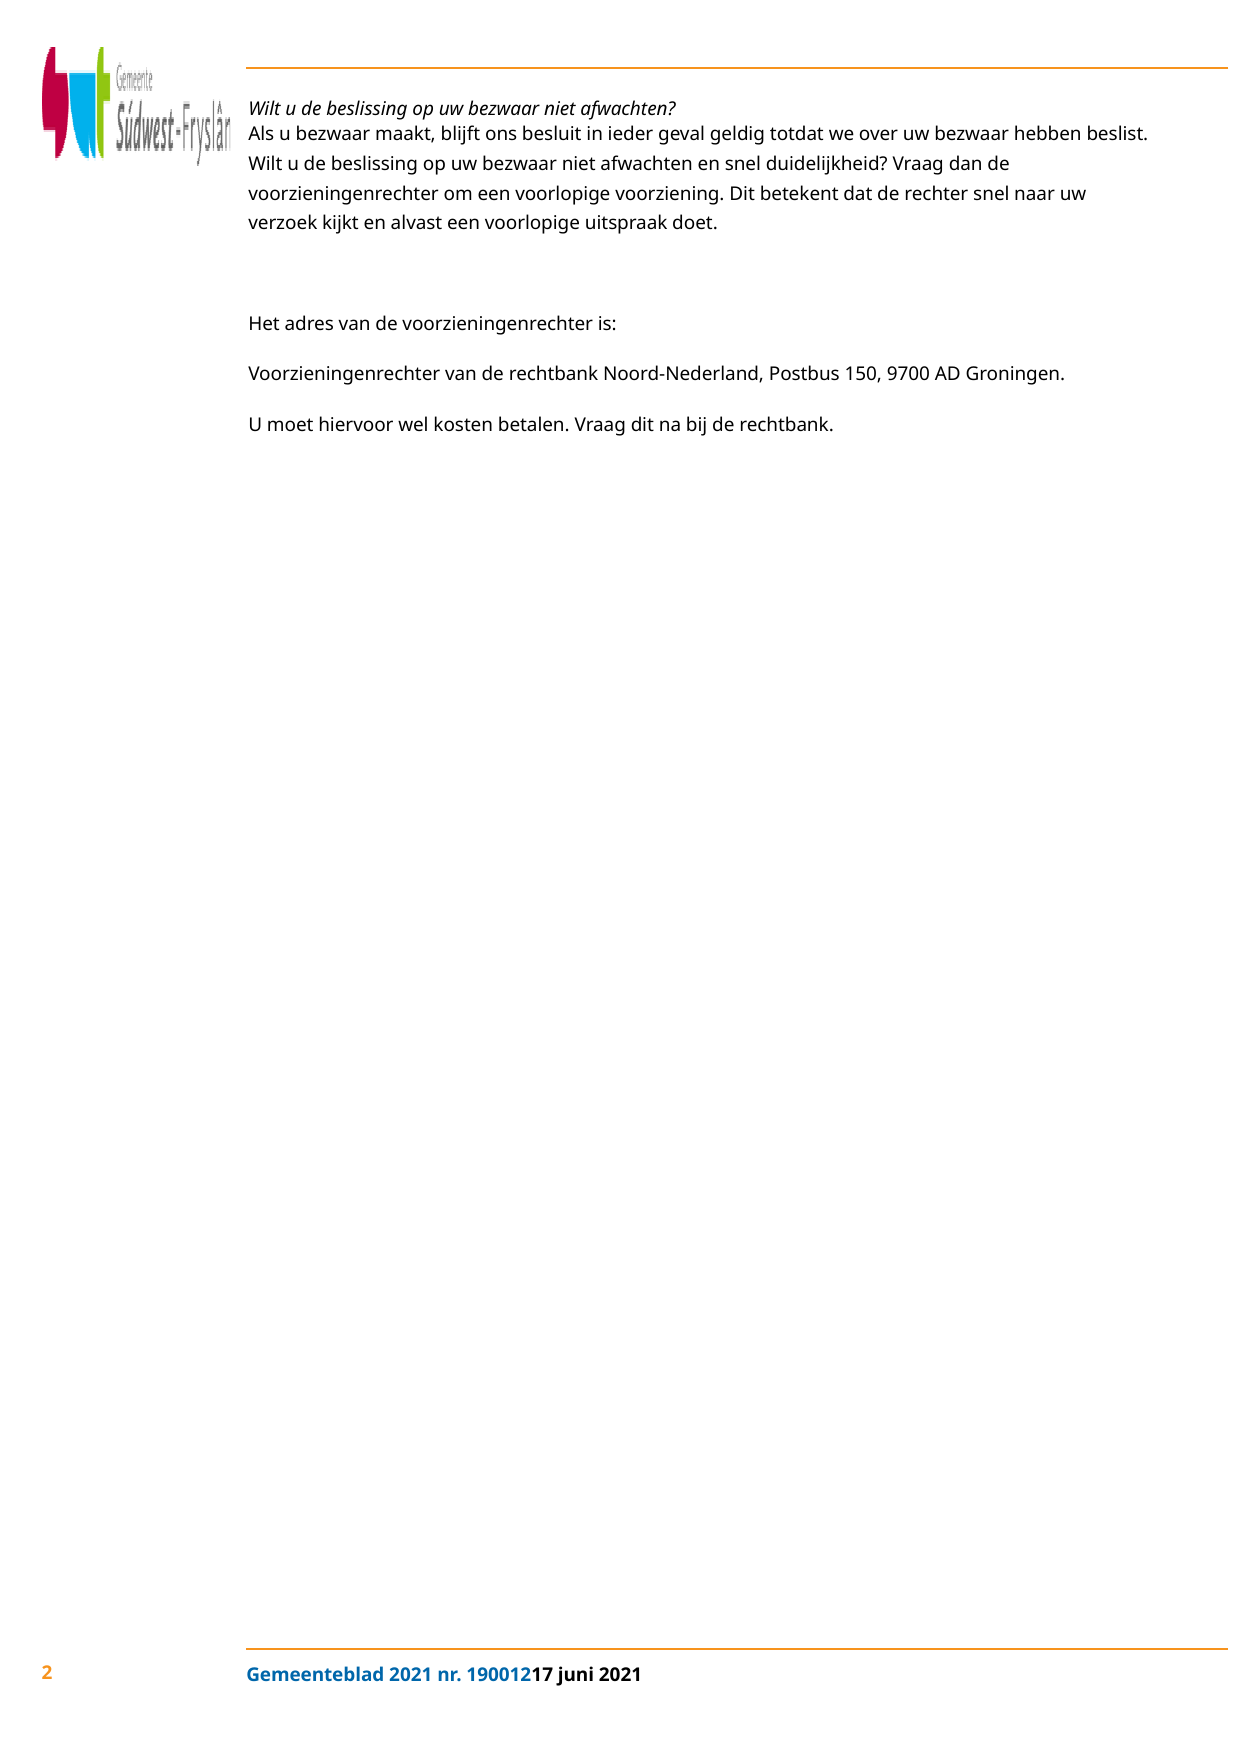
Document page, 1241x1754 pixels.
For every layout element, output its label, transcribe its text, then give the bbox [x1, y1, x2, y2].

text Het adres van de voorzieningenrechter is: [248, 310, 1152, 336]
text Voorzieningenrechter van de rechtbank Noord-Nederland, Postbus 150, 9700 AD Groningen. [248, 361, 1152, 386]
picture [41, 47, 231, 172]
text Wilt u de beslissing op uw bezwaar niet afwachten? [248, 95, 1152, 121]
text U moet hiervoor wel kosten betalen. Vraag dit na bij de rechtbank. [248, 411, 1152, 437]
text Als u bezwaar maakt, blijft ons besluit in ieder geval geldig totdat we over uw bezwaar hebben beslist. Wilt u de beslissing op uw bezwaar niet afwachten en snel duidelijkheid? Vraag dan de voorzieningenrechter om een voorlopige voorziening. Dit betekent dat de rechter snel naar uw verzoek kijkt en alvast een voorlopige uitspraak doet. [248, 121, 1152, 235]
